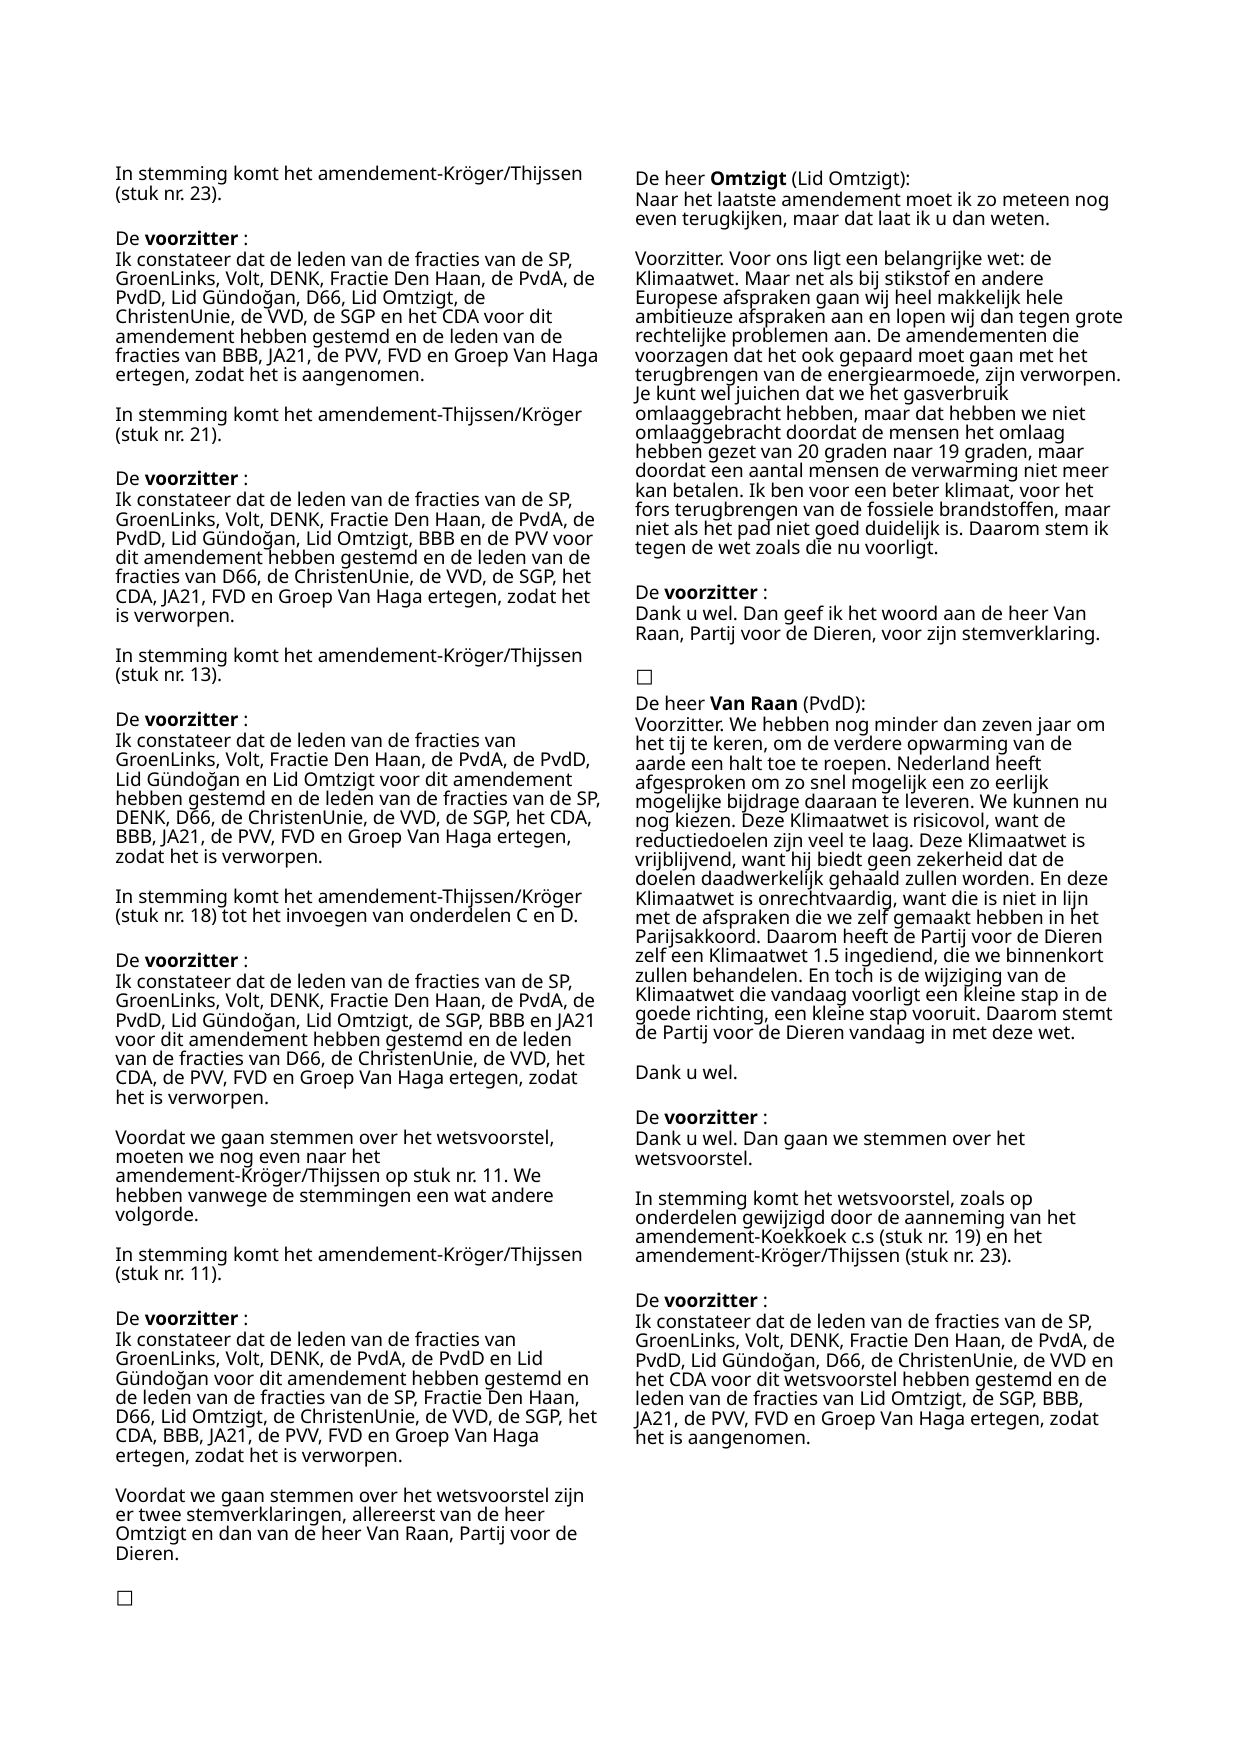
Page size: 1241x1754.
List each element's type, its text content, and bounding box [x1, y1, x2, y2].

text Ik constateer dat de leden van de fracties van de SP, GroenLinks, Volt, DENK, Fractie Den Haan, de PvdA, de PvdD, Lid Gündoğan, Lid Omtzigt, BBB en de PVV voor dit amendement hebben gestemd en de leden van de fracties van D66, de ChristenUnie, de VVD, de SGP, het CDA, JA21, FVD en Groep Van Haga ertegen, zodat het is verworpen. [115, 491, 605, 626]
text In stemming komt het amendement-Thijssen/Kröger (stuk nr. 21). [115, 406, 605, 445]
text In stemming komt het amendement-Kröger/Thijssen (stuk nr. 11). [115, 1246, 605, 1284]
text Voordat we gaan stemmen over het wetsvoorstel, moeten we nog even naar het amendement-Kröger/Thijssen op stuk nr. 11. We hebben vanwege de stemmingen een wat andere volgorde. [115, 1129, 605, 1225]
text Voorzitter. We hebben nog minder dan zeven jaar om het tij te keren, om de verdere opwarming van de aarde een halt toe te roepen. Nederland heeft afgesproken om zo snel mogelijk een zo eerlijk mogelijke bijdrage daaraan te leveren. We kunnen nu nog kiezen. Deze Klimaatwet is risicovol, want de reductiedoelen zijn veel te laag. Deze Klimaatwet is vrijblijvend, want hij biedt geen zekerheid dat de doelen daadwerkelijk gehaald zullen worden. En deze Klimaatwet is onrechtvaardig, want die is niet in lijn met de afspraken die we zelf gemaakt hebben in het Parijsakkoord. Daarom heeft de Partij voor de Dieren zelf een Klimaatwet 1.5 ingediend, die we binnenkort zullen behandelen. En toch is de wijziging van de Klimaatwet die vandaag voorligt een kleine stap in de goede richting, een kleine stap vooruit. Daarom stemt de Partij voor de Dieren vandaag in met deze wet. [635, 716, 1125, 1044]
text In stemming komt het amendement-Thijssen/Kröger (stuk nr. 18) tot het invoegen van onderdelen C en D. [115, 888, 605, 926]
text De heer Omtzigt (Lid Omtzigt): [635, 165, 1125, 191]
text De voorzitter : [115, 466, 605, 491]
text ⬜ [115, 1585, 605, 1610]
text De heer Van Raan (PvdD): [635, 690, 1125, 716]
text Voordat we gaan stemmen over het wetsvoorstel zijn er twee stemverklaringen, allereerst van de heer Omtzigt en dan van de heer Van Raan, Partij voor de Dieren. [115, 1487, 605, 1564]
text De voorzitter : [115, 225, 605, 251]
text Voorzitter. Voor ons ligt een belangrijke wet: de Klimaatwet. Maar net als bij stikstof en andere Europese afspraken gaan wij heel makkelijk hele ambitieuze afspraken aan en lopen wij dan tegen grote rechtelijke problemen aan. De amendementen die voorzagen dat het ook gepaard moet gaan met het terugbrengen van de energiearmoede, zijn verworpen. Je kunt wel juichen dat we het gasverbruik omlaaggebracht hebben, maar dat hebben we niet omlaaggebracht doordat de mensen het omlaag hebben gezet van 20 graden naar 19 graden, maar doordat een aantal mensen de verwarming niet meer kan betalen. Ik ben voor een beter klimaat, voor het fors terugbrengen van de fossiele brandstoffen, maar niet als het pad niet goed duidelijk is. Daarom stem ik tegen de wet zoals die nu voorligt. [635, 250, 1125, 559]
text ⬜ [635, 664, 1125, 690]
text Dank u wel. Dan gaan we stemmen over het wetsvoorstel. [635, 1130, 1125, 1169]
text Ik constateer dat de leden van de fracties van GroenLinks, Volt, DENK, de PvdA, de PvdD en Lid Gündoğan voor dit amendement hebben gestemd en de leden van de fracties van de SP, Fractie Den Haan, D66, Lid Omtzigt, de ChristenUnie, de VVD, de SGP, het CDA, BBB, JA21, de PVV, FVD en Groep Van Haga ertegen, zodat het is verworpen. [115, 1331, 605, 1466]
text De voorzitter : [635, 579, 1125, 605]
text De voorzitter : [115, 706, 605, 732]
text De voorzitter : [115, 1305, 605, 1331]
text Ik constateer dat de leden van de fracties van de SP, GroenLinks, Volt, DENK, Fractie Den Haan, de PvdA, de PvdD, Lid Gündoğan, D66, Lid Omtzigt, de ChristenUnie, de VVD, de SGP en het CDA voor dit amendement hebben gestemd en de leden van de fracties van BBB, JA21, de PVV, FVD en Groep Van Haga ertegen, zodat het is aangenomen. [115, 251, 605, 385]
text Dank u wel. [635, 1064, 1125, 1084]
text Naar het laatste amendement moet ik zo meteen nog even terugkijken, maar dat laat ik u dan weten. [635, 191, 1125, 229]
text De voorzitter : [115, 947, 605, 973]
text In stemming komt het wetsvoorstel, zoals op onderdelen gewijzigd door de aanneming van het amendement-Koekkoek c.s (stuk nr. 19) en het amendement-Kröger/Thijssen (stuk nr. 23). [635, 1189, 1125, 1267]
text Ik constateer dat de leden van de fracties van GroenLinks, Volt, Fractie Den Haan, de PvdA, de PvdD, Lid Gündoğan en Lid Omtzigt voor dit amendement hebben gestemd en de leden van de fracties van de SP, DENK, D66, de ChristenUnie, de VVD, de SGP, het CDA, BBB, JA21, de PVV, FVD en Groep Van Haga ertegen, zodat het is verworpen. [115, 732, 605, 867]
text In stemming komt het amendement-Kröger/Thijssen (stuk nr. 13). [115, 647, 605, 686]
text Ik constateer dat de leden van de fracties van de SP, GroenLinks, Volt, DENK, Fractie Den Haan, de PvdA, de PvdD, Lid Gündoğan, D66, de ChristenUnie, de VVD en het CDA voor dit wetsvoorstel hebben gestemd en de leden van de fracties van Lid Omtzigt, de SGP, BBB, JA21, de PVV, FVD en Groep Van Haga ertegen, zodat het is aangenomen. [635, 1313, 1125, 1448]
text De voorzitter : [635, 1287, 1125, 1313]
text Dank u wel. Dan geef ik het woord aan de heer Van Raan, Partij voor de Dieren, voor zijn stemverklaring. [635, 605, 1125, 644]
text In stemming komt het amendement-Kröger/Thijssen (stuk nr. 23). [115, 165, 605, 204]
text De voorzitter : [635, 1104, 1125, 1130]
text Ik constateer dat de leden van de fracties van de SP, GroenLinks, Volt, DENK, Fractie Den Haan, de PvdA, de PvdD, Lid Gündoğan, Lid Omtzigt, de SGP, BBB en JA21 voor dit amendement hebben gestemd en de leden van de fracties van D66, de ChristenUnie, de VVD, het CDA, de PVV, FVD en Groep Van Haga ertegen, zodat het is verworpen. [115, 973, 605, 1108]
